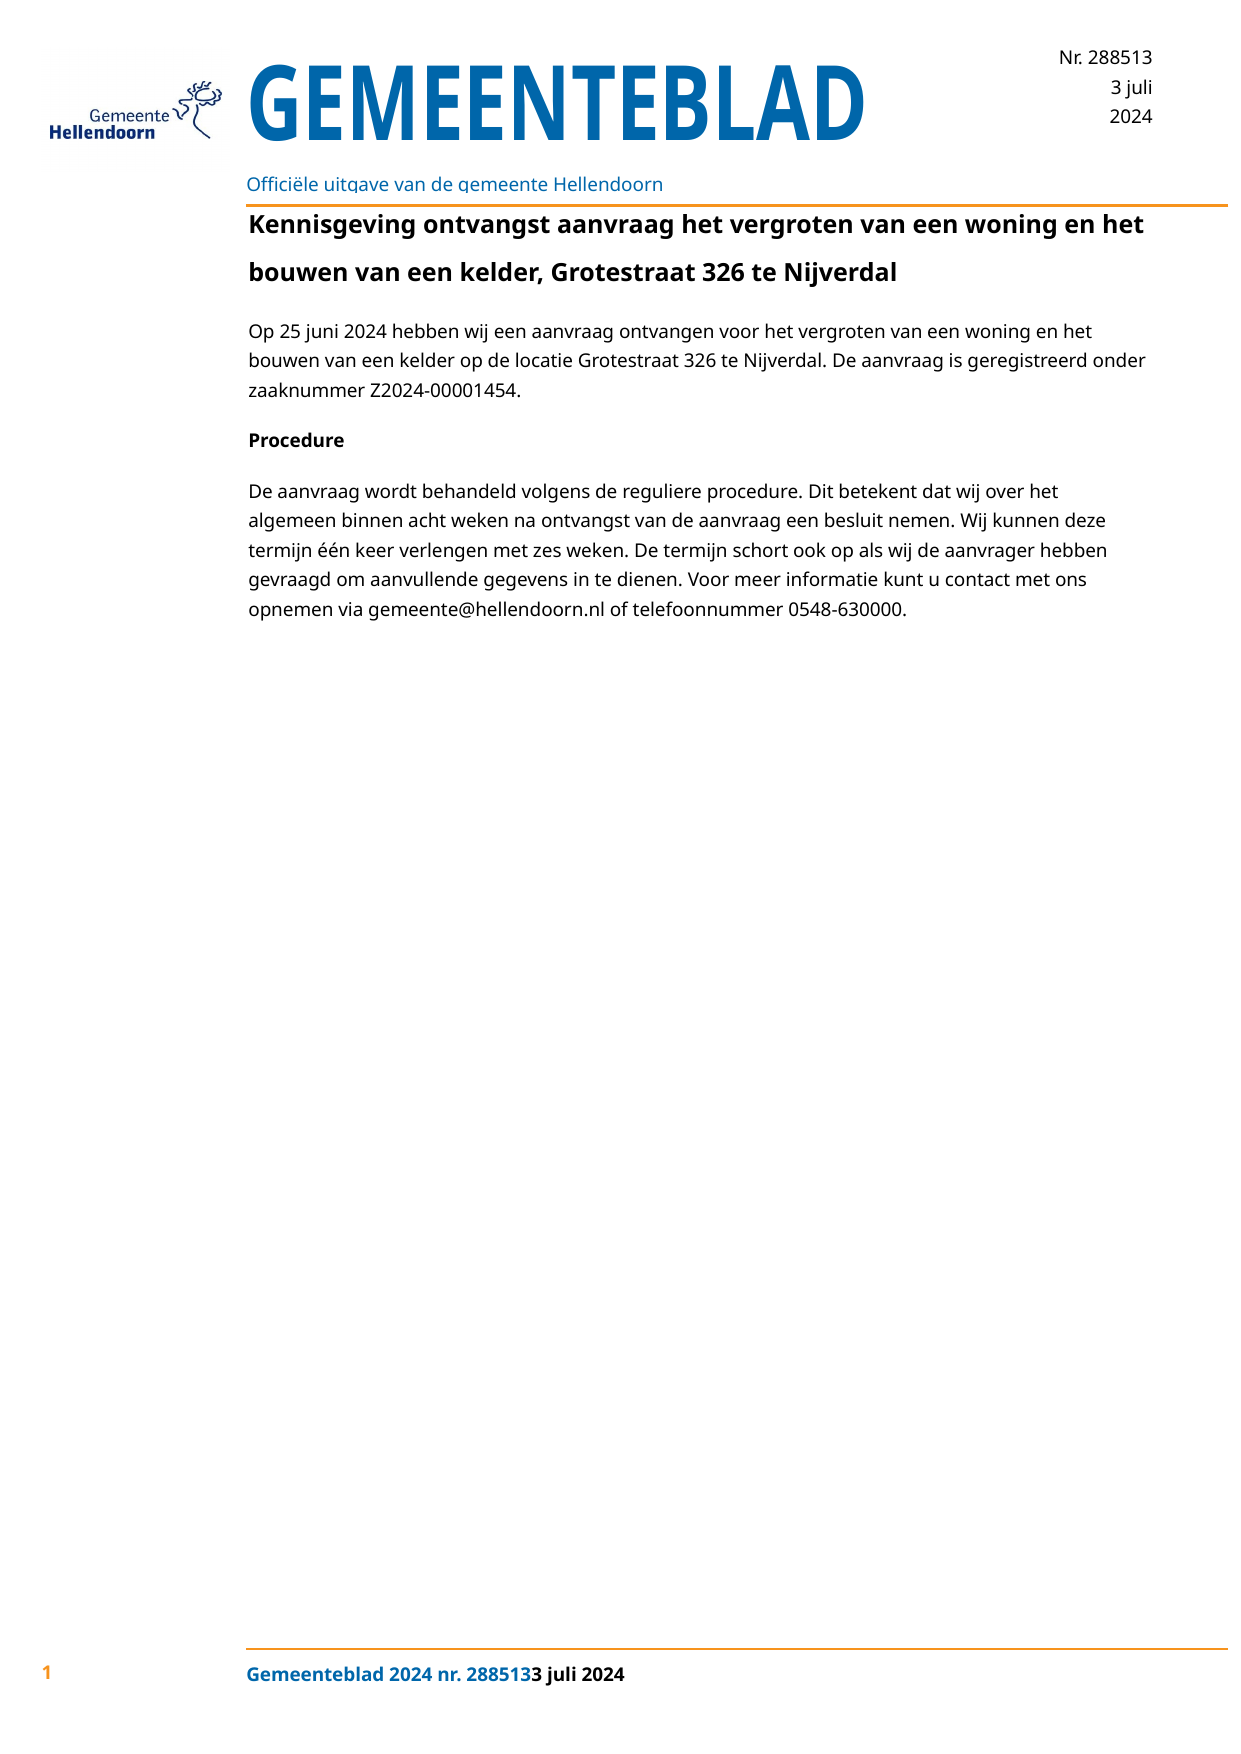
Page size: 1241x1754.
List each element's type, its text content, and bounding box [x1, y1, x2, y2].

picture [41, 47, 231, 172]
text Kennisgeving ontvangst aanvraag het vergroten van een woning en het bouwen van een kelder, Grotestraat 326 te Nijverdal [248, 207, 1152, 288]
text Procedure [248, 427, 1152, 453]
text De aanvraag wordt behandeld volgens de reguliere procedure. Dit betekent dat wij over het algemeen binnen acht weken na ontvangst van de aanvraag een besluit nemen. Wij kunnen deze termijn één keer verlengen met zes weken. De termijn schort ook op als wij de aanvrager hebben gevraagd om aanvullende gegevens in te dienen. Voor meer informatie kunt u contact met ons opnemen via gemeente@hellendoorn.nl of telefoonnummer 0548-630000. [248, 478, 1152, 622]
text Op 25 juni 2024 hebben wij een aanvraag ontvangen voor het vergroten van een woning en het bouwen van een kelder op de locatie Grotestraat 326 te Nijverdal. De aanvraag is geregistreerd onder zaaknummer Z2024-00001454. [248, 318, 1152, 403]
